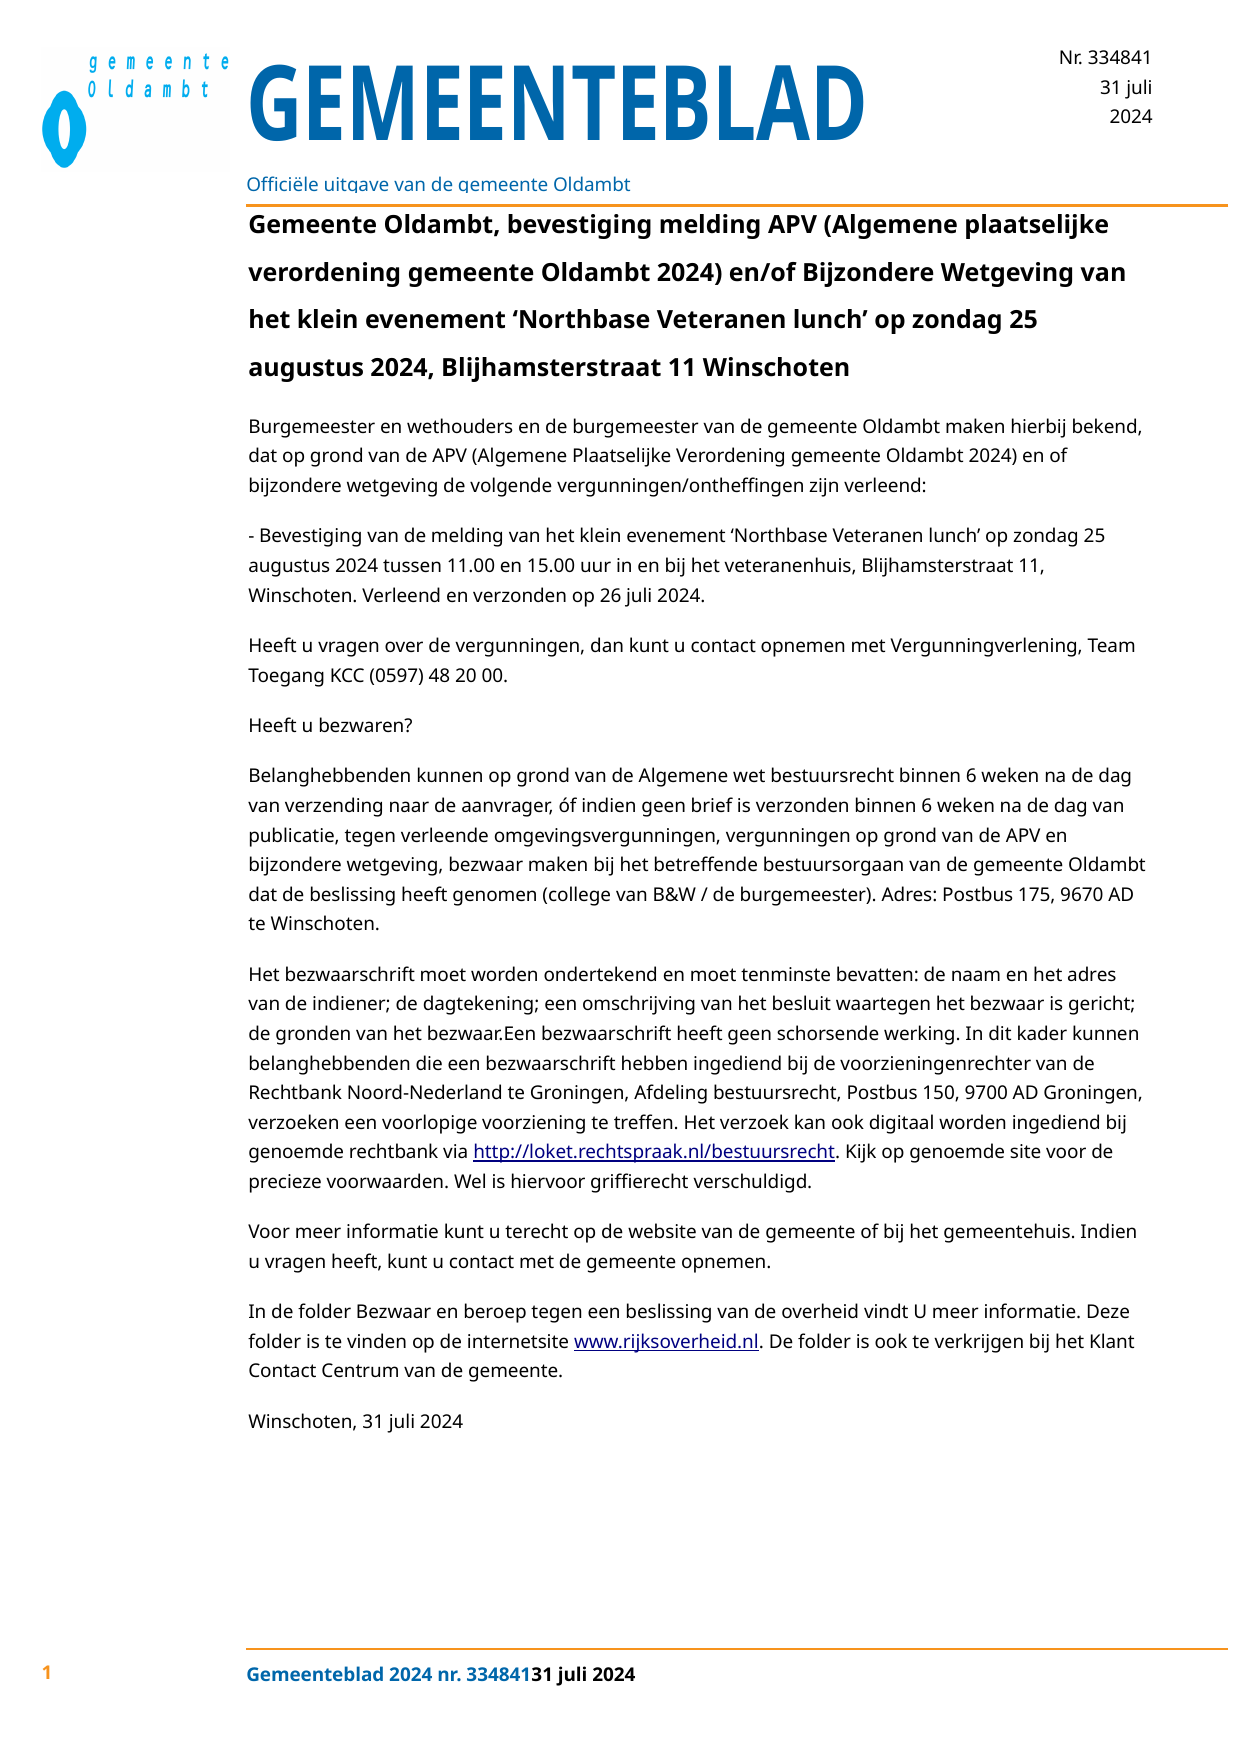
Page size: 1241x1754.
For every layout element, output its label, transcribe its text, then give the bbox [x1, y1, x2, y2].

text Burgemeester en wethouders en de burgemeester van de gemeente Oldambt maken hierbij bekend, dat op grond van de APV (Algemene Plaatselijke Verordening gemeente Oldambt 2024) en of bijzondere wetgeving de volgende vergunningen/ontheffingen zijn verleend: [248, 413, 1152, 498]
text Belanghebbenden kunnen op grond van de Algemene wet bestuursrecht binnen 6 weken na de dag van verzending naar de aanvrager, óf indien geen brief is verzonden binnen 6 weken na de dag van publicatie, tegen verleende omgevingsvergunningen, vergunningen op grond van de APV en bijzondere wetgeving, bezwaar maken bij het betreffende bestuursorgaan van de gemeente Oldambt dat de beslissing heeft genomen (college van B&W / de burgemeester). Adres: Postbus 175, 9670 AD te Winschoten. [248, 763, 1152, 936]
text Voor meer informatie kunt u terecht op de website van de gemeente of bij het gemeentehuis. Indien u vragen heeft, kunt u contact met de gemeente opnemen. [248, 1218, 1152, 1274]
picture [41, 47, 231, 172]
text In de folder Bezwaar en beroep tegen een beslissing van de overheid vindt U meer informatie. Deze folder is te vinden op de internetsite www.rijksoverheid.nl. De folder is ook te verkrijgen bij het Klant Contact Centrum van de gemeente. [248, 1298, 1152, 1383]
text Winschoten, 31 juli 2024 [248, 1408, 1152, 1434]
text Gemeente Oldambt, bevestiging melding APV (Algemene plaatselijke verordening gemeente Oldambt 2024) en/of Bijzondere Wetgeving van het klein evenement ‘Northbase Veteranen lunch’ op zondag 25 augustus 2024, Blijhamsterstraat 11 Winschoten [248, 207, 1152, 384]
text Heeft u bezwaren? [248, 712, 1152, 738]
text Heeft u vragen over de vergunningen, dan kunt u contact opnemen met Vergunningverlening, Team Toegang KCC (0597) 48 20 00. [248, 632, 1152, 688]
text - Bevestiging van de melding van het klein evenement ‘Northbase Veteranen lunch’ op zondag 25 augustus 2024 tussen 11.00 en 15.00 uur in en bij het veteranenhuis, Blijhamsterstraat 11, Winschoten. Verleend en verzonden op 26 juli 2024. [248, 523, 1152, 608]
text Het bezwaarschrift moet worden ondertekend en moet tenminste bevatten: de naam en het adres van de indiener; de dagtekening; een omschrijving van het besluit waartegen het bezwaar is gericht; de gronden van het bezwaar.Een bezwaarschrift heeft geen schorsende werking. In dit kader kunnen belanghebbenden die een bezwaarschrift hebben ingediend bij de voorzieningenrechter van de Rechtbank Noord-Nederland te Groningen, Afdeling bestuursrecht, Postbus 150, 9700 AD Groningen, verzoeken een voorlopige voorziening te treffen. Het verzoek kan ook digitaal worden ingediend bij genoemde rechtbank via http://loket.rechtspraak.nl/bestuursrecht. Kijk op genoemde site voor de precieze voorwaarden. Wel is hiervoor griffierecht verschuldigd. [248, 961, 1152, 1194]
